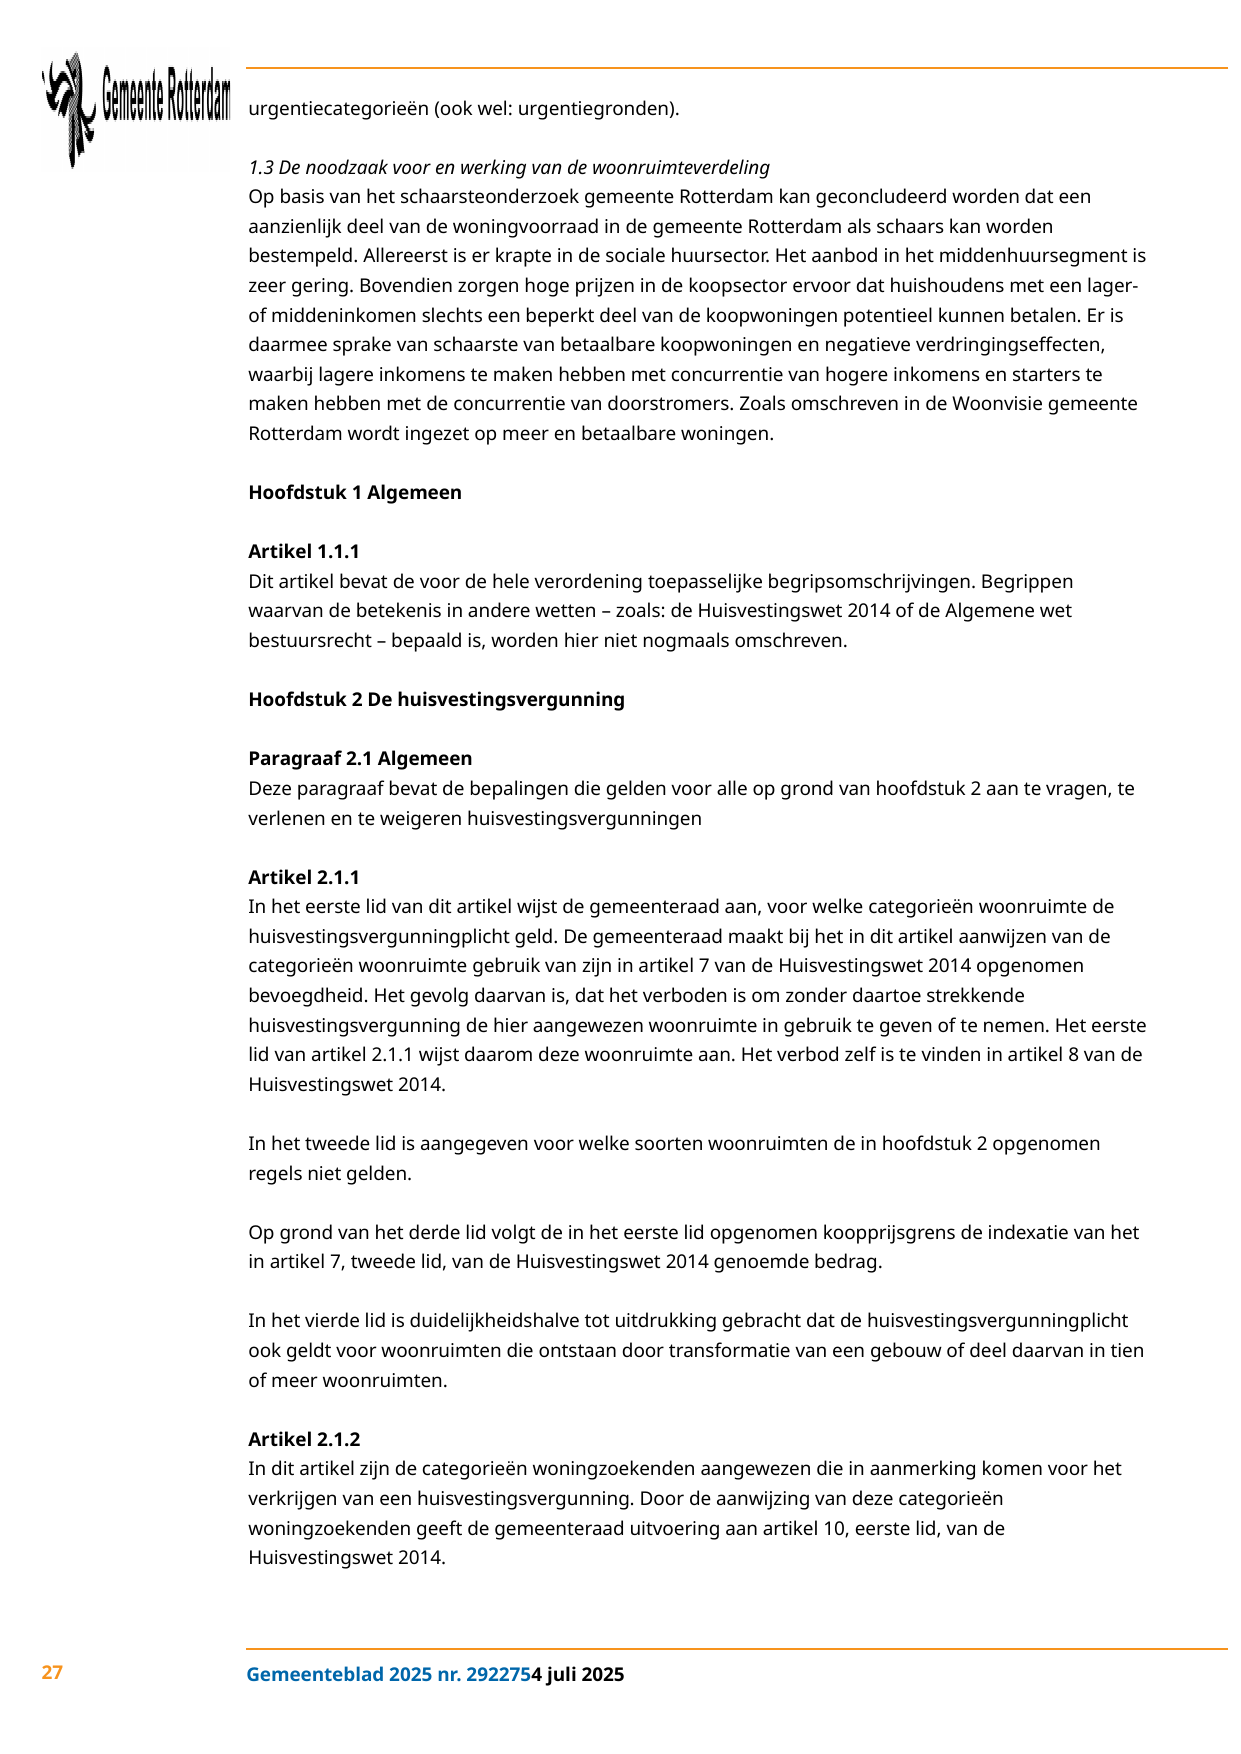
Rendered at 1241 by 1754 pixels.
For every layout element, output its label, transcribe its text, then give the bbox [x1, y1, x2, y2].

text Artikel 2.1.2 [248, 1426, 1152, 1452]
text Artikel 2.1.1 [248, 864, 1152, 890]
text Op basis van het schaarsteonderzoek gemeente Rotterdam kan geconcludeerd worden dat een aanzienlijk deel van de woningvoorraad in de gemeente Rotterdam als schaars kan worden bestempeld. Allereerst is er krapte in de sociale huursector. Het aanbod in het middenhuursegment is zeer gering. Bovendien zorgen hoge prijzen in de koopsector ervoor dat huishoudens met een lager- of middeninkomen slechts een beperkt deel van de koopwoningen potentieel kunnen betalen. Er is daarmee sprake van schaarste van betaalbare koopwoningen en negatieve verdringingseffecten, waarbij lagere inkomens te maken hebben met concurrentie van hogere inkomens en starters te maken hebben met de concurrentie van doorstromers. Zoals omschreven in de Woonvisie gemeente Rotterdam wordt ingezet op meer en betaalbare woningen. [248, 183, 1152, 446]
text In het tweede lid is aangegeven voor welke soorten woonruimten de in hoofdstuk 2 opgenomen regels niet gelden. [248, 1130, 1152, 1186]
text In het vierde lid is duidelijkheidshalve tot uitdrukking gebracht dat de huisvestingsvergunningplicht ook geldt voor woonruimten die ontstaan door transformatie van een gebouw of deel daarvan in tien of meer woonruimten. [248, 1308, 1152, 1393]
text Artikel 1.1.1 [248, 538, 1152, 564]
text Hoofdstuk 1 Algemeen [248, 479, 1152, 505]
text 1.3 De noodzaak voor en werking van de woonruimteverdeling [248, 154, 1152, 180]
text Paragraaf 2.1 Algemeen [248, 746, 1152, 771]
text urgentiecategorieën (ook wel: urgentiegronden). [248, 95, 1152, 121]
text In dit artikel zijn de categorieën woningzoekenden aangewezen die in aanmerking komen voor het verkrijgen van een huisvestingsvergunning. Door de aanwijzing van deze categorieën woningzoekenden geeft de gemeenteraad uitvoering aan artikel 10, eerste lid, van de Huisvestingswet 2014. [248, 1456, 1152, 1570]
text Hoofdstuk 2 De huisvestingsvergunning [248, 686, 1152, 712]
text Deze paragraaf bevat de bepalingen die gelden voor alle op grond van hoofdstuk 2 aan te vragen, te verlenen en te weigeren huisvestingsvergunningen [248, 775, 1152, 831]
text Dit artikel bevat de voor de hele verordening toepasselijke begripsomschrijvingen. Begrippen waarvan de betekenis in andere wetten – zoals: de Huisvestingswet 2014 of de Algemene wet bestuursrecht – bepaald is, worden hier niet nogmaals omschreven. [248, 568, 1152, 653]
text In het eerste lid van dit artikel wijst de gemeenteraad aan, voor welke categorieën woonruimte de huisvestingsvergunningplicht geld. De gemeenteraad maakt bij het in dit artikel aanwijzen van de categorieën woonruimte gebruik van zijn in artikel 7 van de Huisvestingswet 2014 opgenomen bevoegdheid. Het gevolg daarvan is, dat het verboden is om zonder daartoe strekkende huisvestingsvergunning de hier aangewezen woonruimte in gebruik te geven of te nemen. Het eerste lid van artikel 2.1.1 wijst daarom deze woonruimte aan. Het verbod zelf is te vinden in artikel 8 van de Huisvestingswet 2014. [248, 893, 1152, 1097]
picture [41, 47, 231, 172]
text Op grond van het derde lid volgt de in het eerste lid opgenomen koopprijsgrens de indexatie van het in artikel 7, tweede lid, van de Huisvestingswet 2014 genoemde bedrag. [248, 1219, 1152, 1274]
